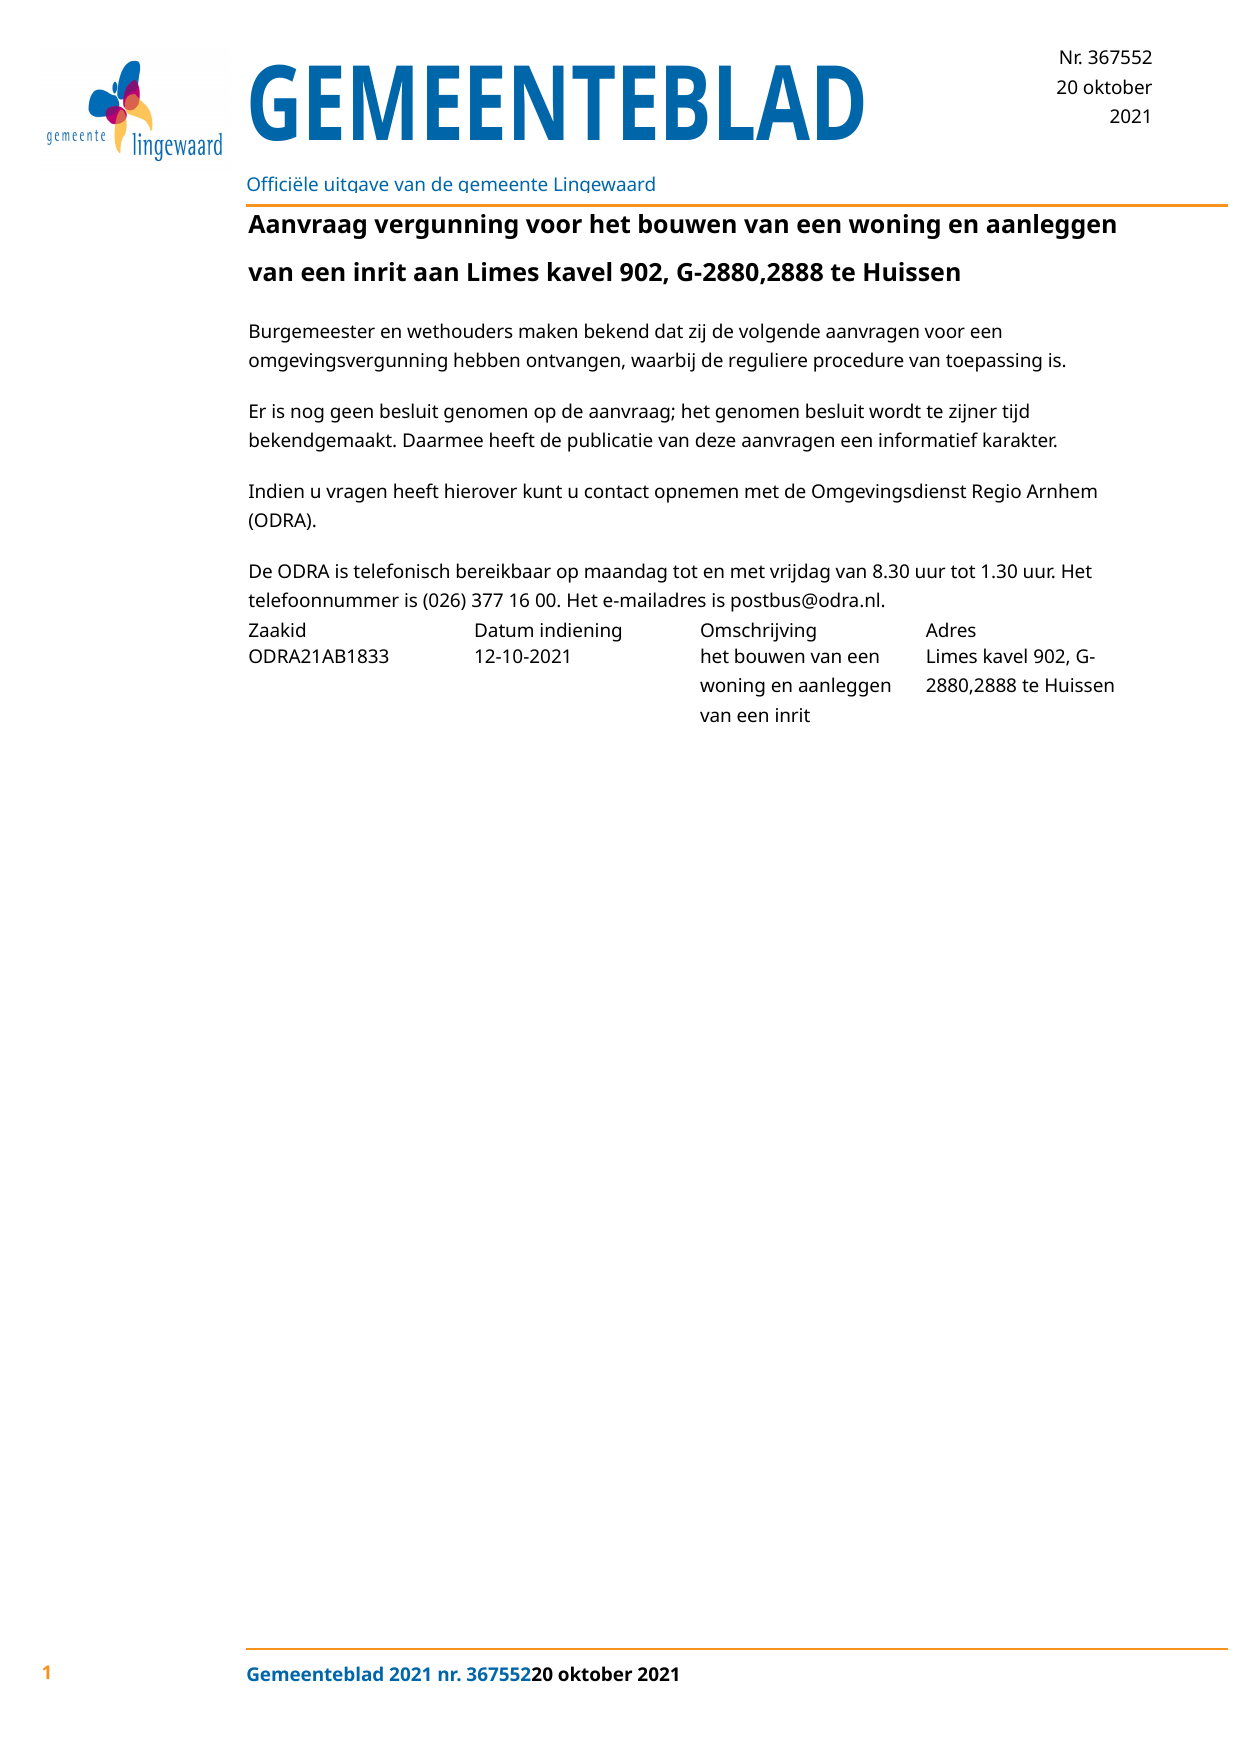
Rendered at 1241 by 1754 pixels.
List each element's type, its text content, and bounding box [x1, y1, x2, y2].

table_header Adres [926, 617, 1152, 643]
table_header Datum indiening [474, 617, 700, 643]
text Aanvraag vergunning voor het bouwen van een woning en aanleggen van een inrit aan Limes kavel 902, G-2880,2888 te Huissen [248, 207, 1152, 288]
table_header Zaakid [248, 617, 474, 643]
table_cell het bouwen van een woning en aanleggen van een inrit [700, 643, 926, 728]
table_cell Limes kavel 902, G-2880,2888 te Huissen [926, 643, 1152, 728]
text Er is nog geen besluit genomen op de aanvraag; het genomen besluit wordt te zijner tijd bekendgemaakt. Daarmee heeft de publicatie van deze aanvragen een informatief karakter. [248, 398, 1152, 453]
table_cell ODRA21AB1833 [248, 643, 474, 728]
text Indien u vragen heeft hierover kunt u contact opnemen met de Omgevingsdienst Regio Arnhem (ODRA). [248, 478, 1152, 533]
table_header Omschrijving [700, 617, 926, 643]
text Burgemeester en wethouders maken bekend dat zij de volgende aanvragen voor een omgevingsvergunning hebben ontvangen, waarbij de reguliere procedure van toepassing is. [248, 318, 1152, 373]
text De ODRA is telefonisch bereikbaar op maandag tot en met vrijdag van 8.30 uur tot 1.30 uur. Het telefoonnummer is (026) 377 16 00. Het e-mailadres is postbus@odra.nl. [248, 558, 1152, 613]
table_cell 12-10-2021 [474, 643, 700, 728]
picture [41, 47, 231, 172]
